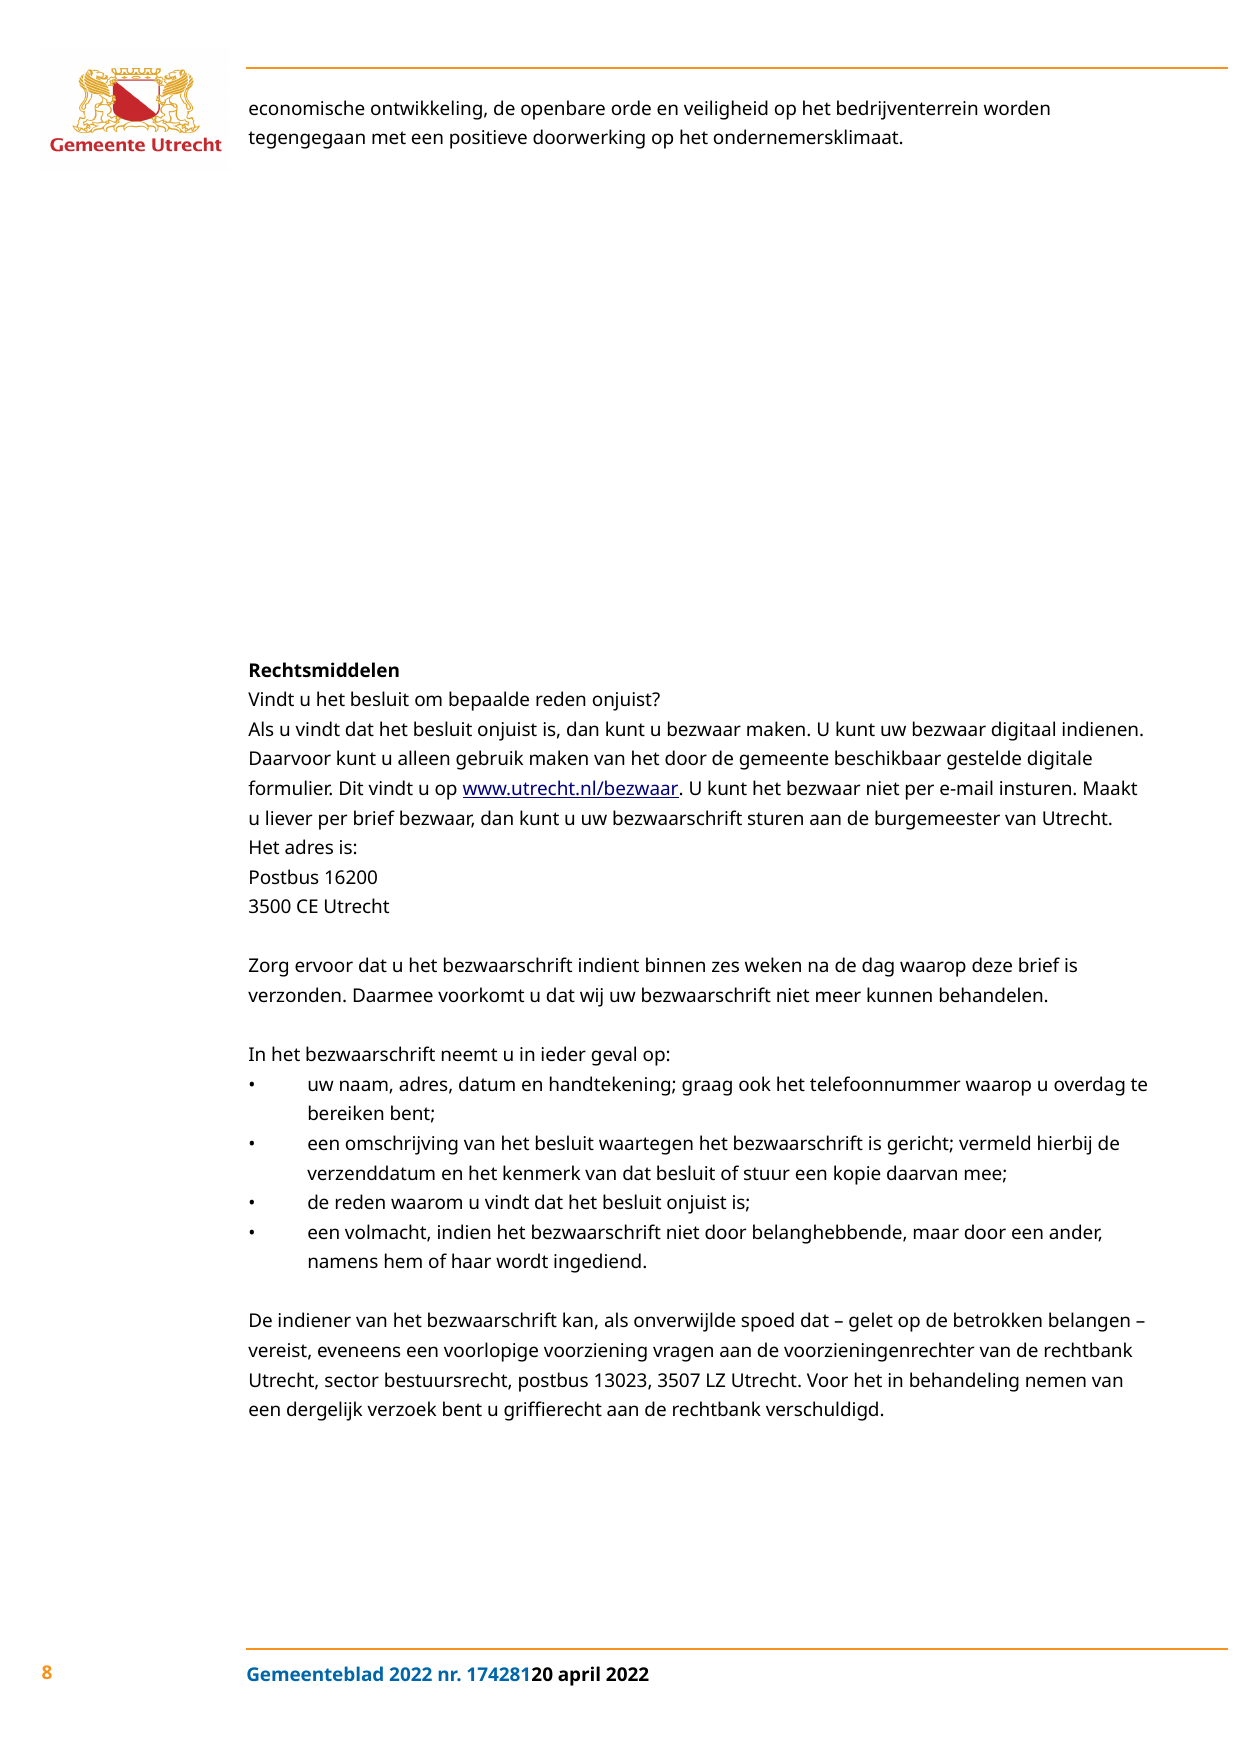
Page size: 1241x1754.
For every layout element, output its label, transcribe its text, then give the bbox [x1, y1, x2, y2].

list een omschrijving van het besluit waartegen het bezwaarschrift is gericht; vermeld hierbij de verzenddatum en het kenmerk van dat besluit of stuur een kopie daarvan mee; [248, 1130, 1152, 1186]
text economische ontwikkeling, de openbare orde en veiligheid op het bedrijventerrein worden tegengegaan met een positieve doorwerking op het ondernemersklimaat. [248, 95, 1152, 150]
text Postbus 16200 [248, 864, 1152, 890]
text Zorg ervoor dat u het bezwaarschrift indient binnen zes weken na de dag waarop deze brief is verzonden. Daarmee voorkomt u dat wij uw bezwaarschrift niet meer kunnen behandelen. [248, 953, 1152, 1008]
text Vindt u het besluit om bepaalde reden onjuist? [248, 686, 1152, 712]
list de reden waarom u vindt dat het besluit onjuist is; [248, 1189, 1152, 1215]
text In het bezwaarschrift neemt u in ieder geval op: [248, 1041, 1152, 1067]
list uw naam, adres, datum en handtekening; graag ook het telefoonnummer waarop u overdag te bereiken bent; [248, 1071, 1152, 1126]
text 3500 CE Utrecht [248, 893, 1152, 919]
list een volmacht, indien het bezwaarschrift niet door belanghebbende, maar door een ander, namens hem of haar wordt ingediend. [248, 1219, 1152, 1274]
text Rechtsmiddelen [248, 657, 1152, 683]
picture [41, 47, 231, 172]
text Het adres is: [248, 834, 1152, 860]
text Als u vindt dat het besluit onjuist is, dan kunt u bezwaar maken. U kunt uw bezwaar digitaal indienen. Daarvoor kunt u alleen gebruik maken van het door de gemeente beschikbaar gestelde digitale formulier. Dit vindt u op www.utrecht.nl/bezwaar. U kunt het bezwaar niet per e-mail insturen. Maakt u liever per brief bezwaar, dan kunt u uw bezwaarschrift sturen aan de burgemeester van Utrecht. [248, 716, 1152, 831]
text De indiener van het bezwaarschrift kan, als onverwijlde spoed dat – gelet op de betrokken belangen – vereist, eveneens een voorlopige voorziening vragen aan de voorzieningenrechter van de rechtbank Utrecht, sector bestuursrecht, postbus 13023, 3507 LZ Utrecht. Voor het in behandeling nemen van een dergelijk verzoek bent u griffierecht aan de rechtbank verschuldigd. [248, 1308, 1152, 1422]
